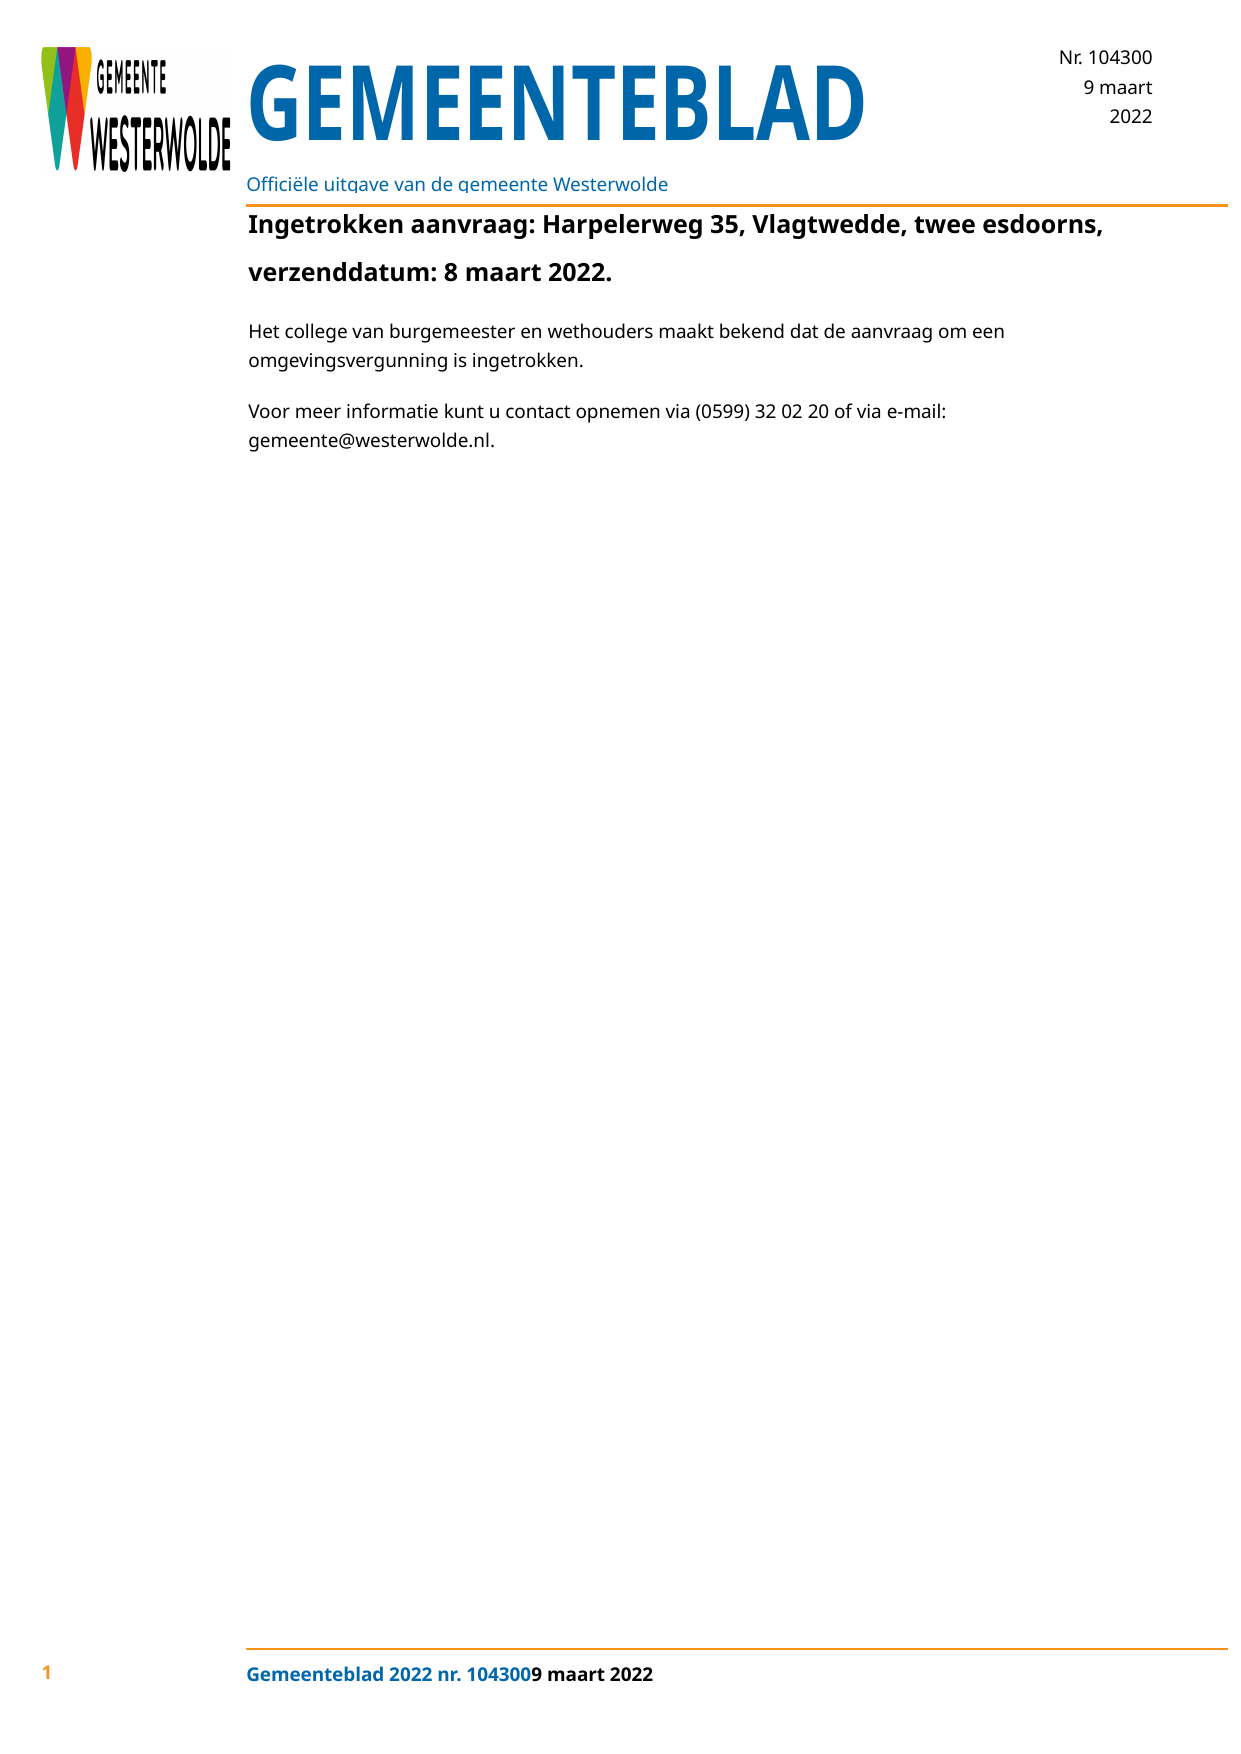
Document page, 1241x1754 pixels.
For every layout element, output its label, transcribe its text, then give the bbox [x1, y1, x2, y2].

text Voor meer informatie kunt u contact opnemen via (0599) 32 02 20 of via e-mail: gemeente@westerwolde.nl. [248, 398, 1152, 453]
text Het college van burgemeester en wethouders maakt bekend dat de aanvraag om een omgevingsvergunning is ingetrokken. [248, 318, 1152, 373]
text Ingetrokken aanvraag: Harpelerweg 35, Vlagtwedde, twee esdoorns, verzenddatum: 8 maart 2022. [248, 207, 1152, 288]
picture [41, 47, 231, 172]
